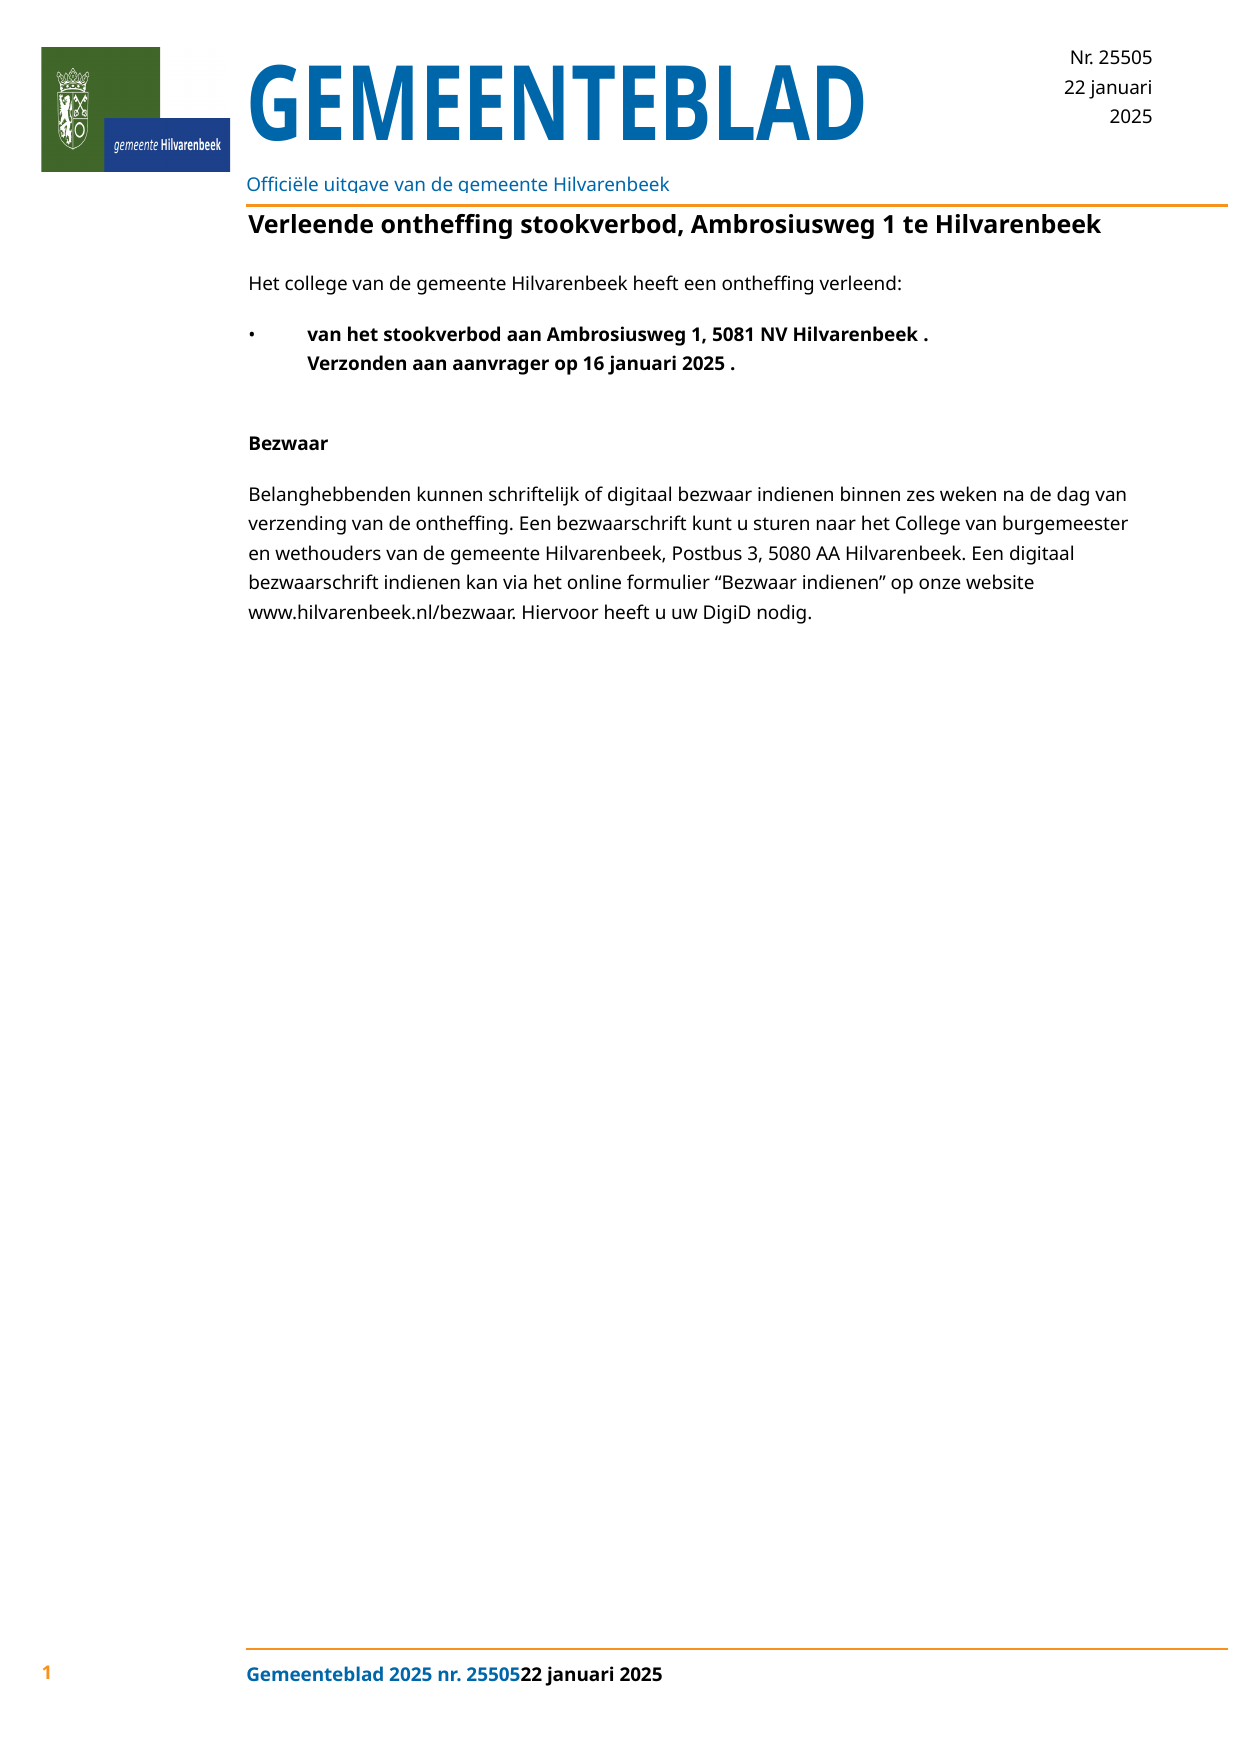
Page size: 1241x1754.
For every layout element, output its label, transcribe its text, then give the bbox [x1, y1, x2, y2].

text Het college van de gemeente Hilvarenbeek heeft een ontheffing verleend: [248, 270, 1152, 296]
list van het stookverbod aan Ambrosiusweg 1, 5081 NV Hilvarenbeek . [248, 321, 1152, 346]
list Verzonden aan aanvrager op 16 januari 2025 . [248, 350, 1152, 376]
text Verleende ontheffing stookverbod, Ambrosiusweg 1 te Hilvarenbeek [248, 207, 1152, 241]
picture [41, 47, 231, 172]
text Belanghebbenden kunnen schriftelijk of digitaal bezwaar indienen binnen zes weken na de dag van verzending van de ontheffing. Een bezwaarschrift kunt u sturen naar het College van burgemeester en wethouders van de gemeente Hilvarenbeek, Postbus 3, 5080 AA Hilvarenbeek. Een digitaal bezwaarschrift indienen kan via het online formulier “Bezwaar indienen” op onze website www.hilvarenbeek.nl/bezwaar. Hiervoor heeft u uw DigiD nodig. [248, 481, 1152, 625]
text Bezwaar [248, 430, 1152, 456]
